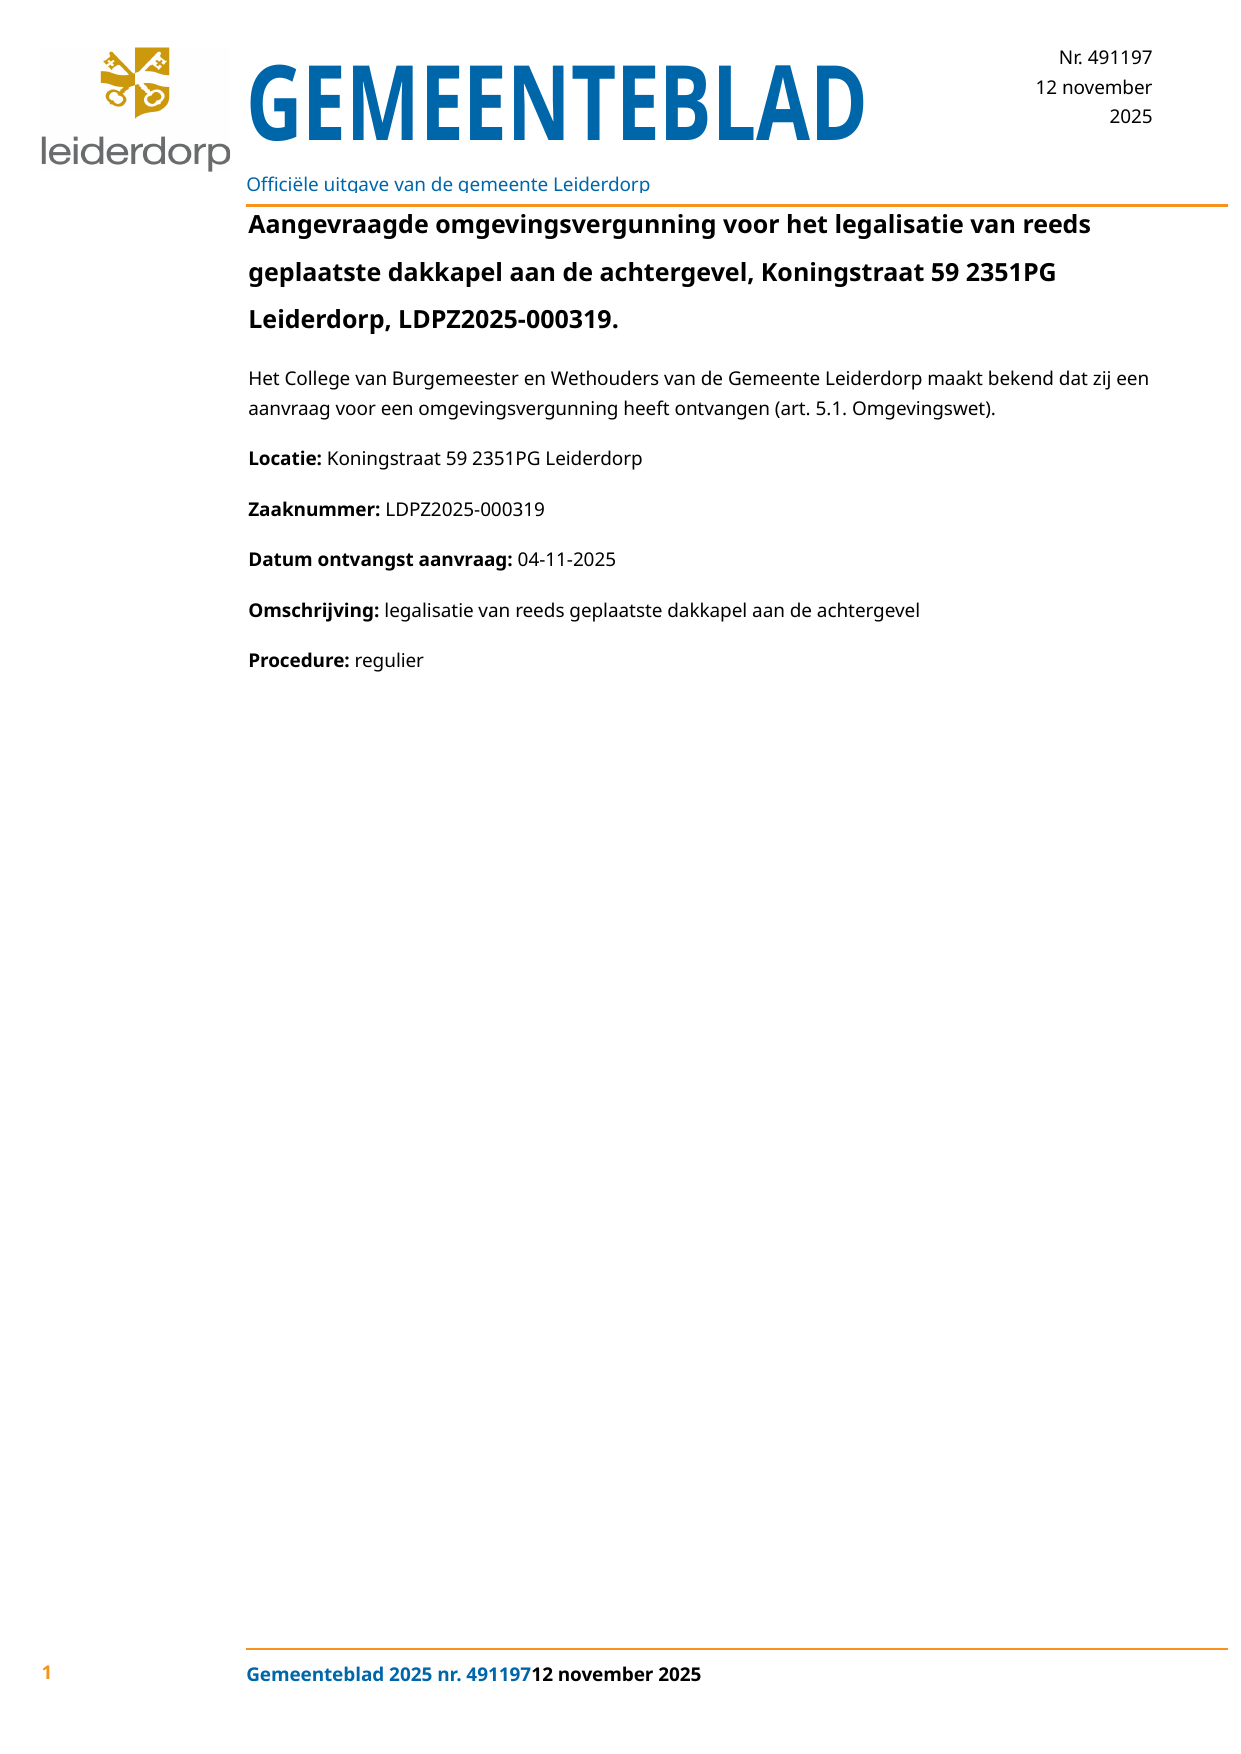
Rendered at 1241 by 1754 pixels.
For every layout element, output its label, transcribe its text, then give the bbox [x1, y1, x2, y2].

text Aangevraagde omgevingsvergunning voor het legalisatie van reeds geplaatste dakkapel aan de achtergevel, Koningstraat 59 2351PG Leiderdorp, LDPZ2025-000319. [248, 207, 1152, 336]
text Procedure: regulier [248, 647, 1152, 673]
text Locatie: Koningstraat 59 2351PG Leiderdorp [248, 446, 1152, 471]
picture [41, 47, 231, 172]
text Het College van Burgemeester en Wethouders van de Gemeente Leiderdorp maakt bekend dat zij een aanvraag voor een omgevingsvergunning heeft ontvangen (art. 5.1. Omgevingswet). [248, 366, 1152, 421]
text Omschrijving: legalisatie van reeds geplaatste dakkapel aan de achtergevel [248, 597, 1152, 622]
text Zaaknummer: LDPZ2025-000319 [248, 496, 1152, 522]
text Datum ontvangst aanvraag: 04-11-2025 [248, 546, 1152, 572]
